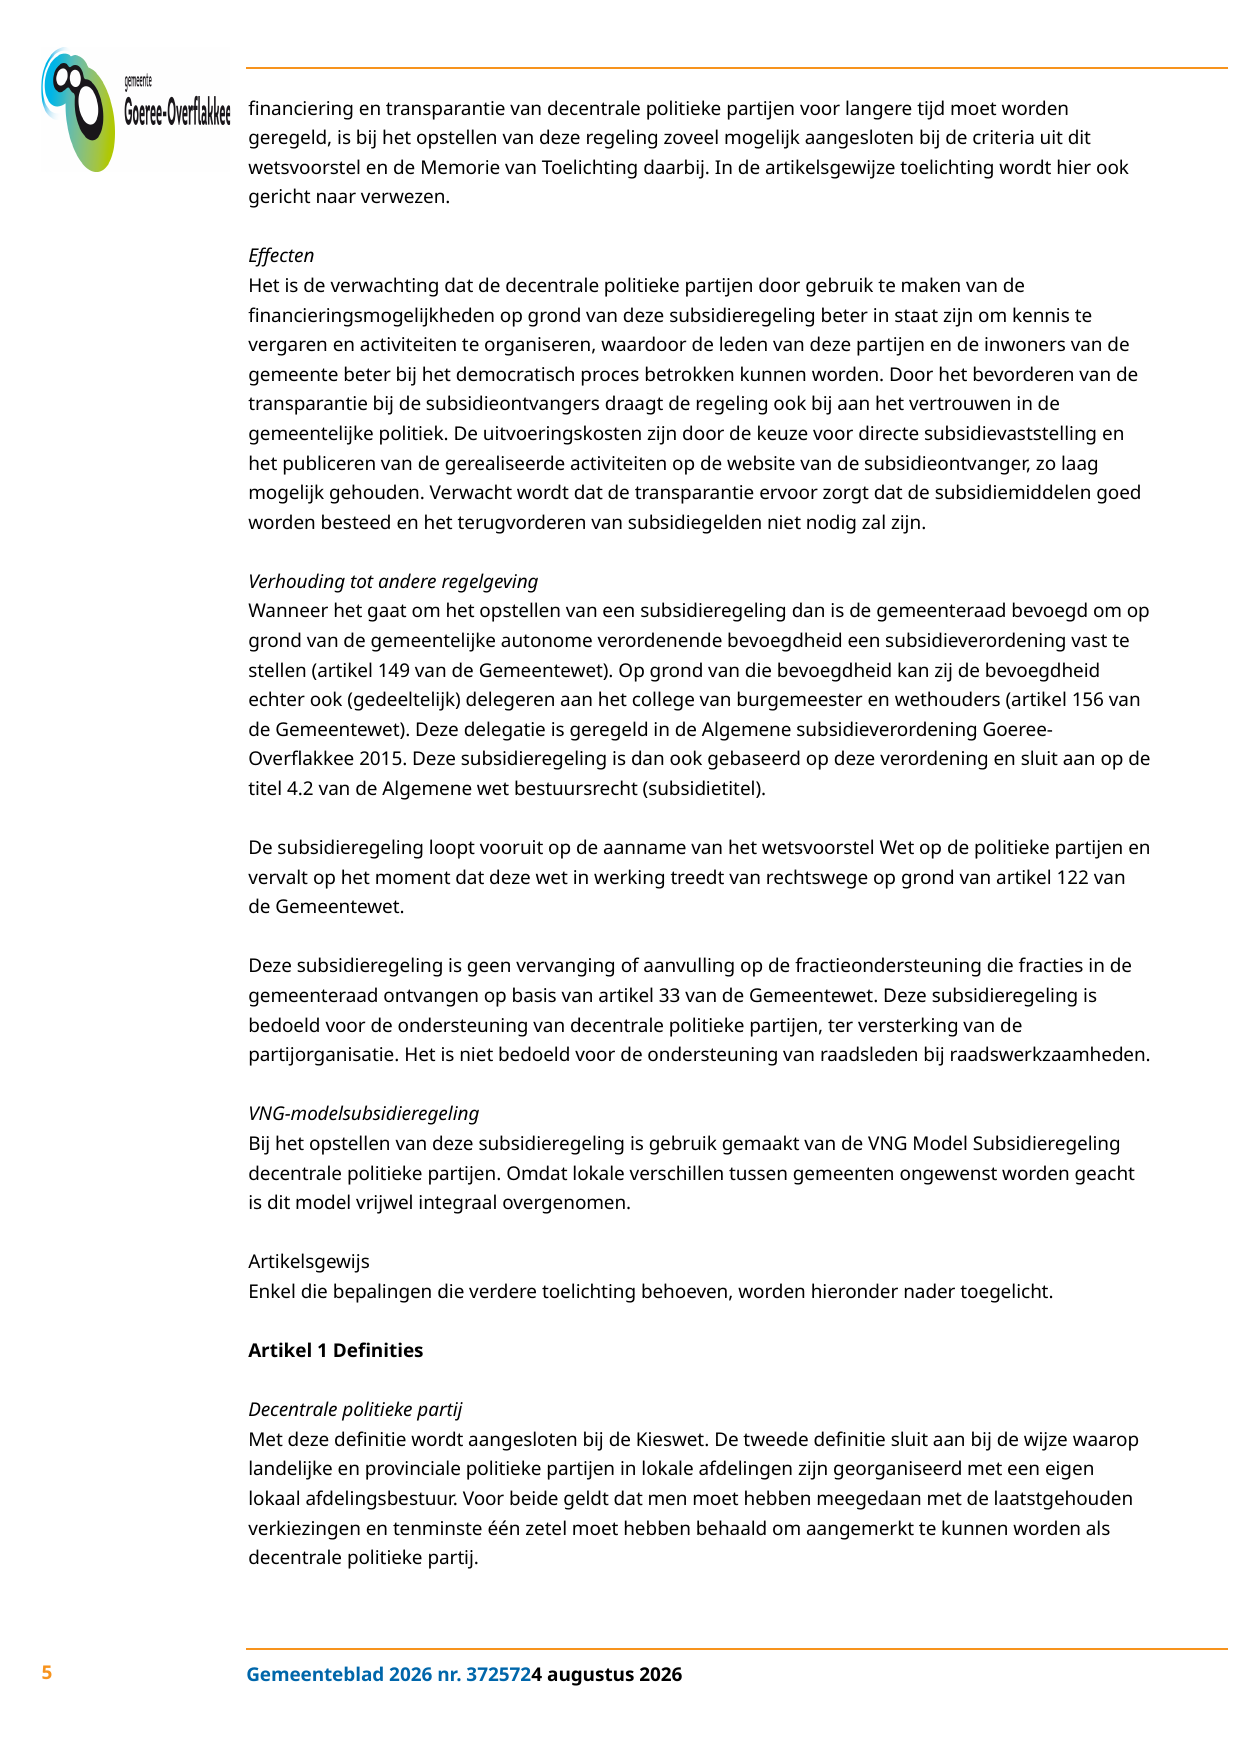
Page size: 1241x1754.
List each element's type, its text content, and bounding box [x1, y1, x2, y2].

text VNG-modelsubsidieregeling [248, 1101, 1152, 1126]
text financiering en transparantie van decentrale politieke partijen voor langere tijd moet worden geregeld, is bij het opstellen van deze regeling zoveel mogelijk aangesloten bij de criteria uit dit wetsvoorstel en de Memorie van Toelichting daarbij. In de artikelsgewijze toelichting wordt hier ook gericht naar verwezen. [248, 95, 1152, 209]
text Verhouding tot andere regelgeving [248, 568, 1152, 594]
text Artikel 1 Definities [248, 1337, 1152, 1363]
text Bij het opstellen van deze subsidieregeling is gebruik gemaakt van de VNG Model Subsidieregeling decentrale politieke partijen. Omdat lokale verschillen tussen gemeenten ongewenst worden geacht is dit model vrijwel integraal overgenomen. [248, 1130, 1152, 1215]
text Het is de verwachting dat de decentrale politieke partijen door gebruik te maken van de financieringsmogelijkheden op grond van deze subsidieregeling beter in staat zijn om kennis te vergaren en activiteiten te organiseren, waardoor de leden van deze partijen en de inwoners van de gemeente beter bij het democratisch proces betrokken kunnen worden. Door het bevorderen van de transparantie bij de subsidieontvangers draagt de regeling ook bij aan het vertrouwen in de gemeentelijke politiek. De uitvoeringskosten zijn door de keuze voor directe subsidievaststelling en het publiceren van de gerealiseerde activiteiten op de website van de subsidieontvanger, zo laag mogelijk gehouden. Verwacht wordt dat de transparantie ervoor zorgt dat de subsidiemiddelen goed worden besteed en het terugvorderen van subsidiegelden niet nodig zal zijn. [248, 272, 1152, 535]
text Artikelsgewijs [248, 1248, 1152, 1274]
text Enkel die bepalingen die verdere toelichting behoeven, worden hieronder nader toegelicht. [248, 1278, 1152, 1304]
text De subsidieregeling loopt vooruit op de aanname van het wetsvoorstel Wet op de politieke partijen en vervalt op het moment dat deze wet in werking treedt van rechtswege op grond van artikel 122 van de Gemeentewet. [248, 834, 1152, 919]
text Wanneer het gaat om het opstellen van een subsidieregeling dan is de gemeenteraad bevoegd om op grond van de gemeentelijke autonome verordenende bevoegdheid een subsidieverordening vast te stellen (artikel 149 van de Gemeentewet). Op grond van die bevoegdheid kan zij de bevoegdheid echter ook (gedeeltelijk) delegeren aan het college van burgemeester en wethouders (artikel 156 van de Gemeentewet). Deze delegatie is geregeld in de Algemene subsidieverordening Goeree-Overflakkee 2015. Deze subsidieregeling is dan ook gebaseerd op deze verordening en sluit aan op de titel 4.2 van de Algemene wet bestuursrecht (subsidietitel). [248, 598, 1152, 801]
text Met deze definitie wordt aangesloten bij de Kieswet. De tweede definitie sluit aan bij de wijze waarop landelijke en provinciale politieke partijen in lokale afdelingen zijn georganiseerd met een eigen lokaal afdelingsbestuur. Voor beide geldt dat men moet hebben meegedaan met de laatstgehouden verkiezingen en tenminste één zetel moet hebben behaald om aangemerkt te kunnen worden als decentrale politieke partij. [248, 1426, 1152, 1570]
text Decentrale politieke partij [248, 1396, 1152, 1422]
text Deze subsidieregeling is geen vervanging of aanvulling op de fractieondersteuning die fracties in de gemeenteraad ontvangen op basis van artikel 33 van de Gemeentewet. Deze subsidieregeling is bedoeld voor de ondersteuning van decentrale politieke partijen, ter versterking van de partijorganisatie. Het is niet bedoeld voor de ondersteuning van raadsleden bij raadswerkzaamheden. [248, 953, 1152, 1067]
picture [41, 47, 231, 172]
text Effecten [248, 243, 1152, 268]
